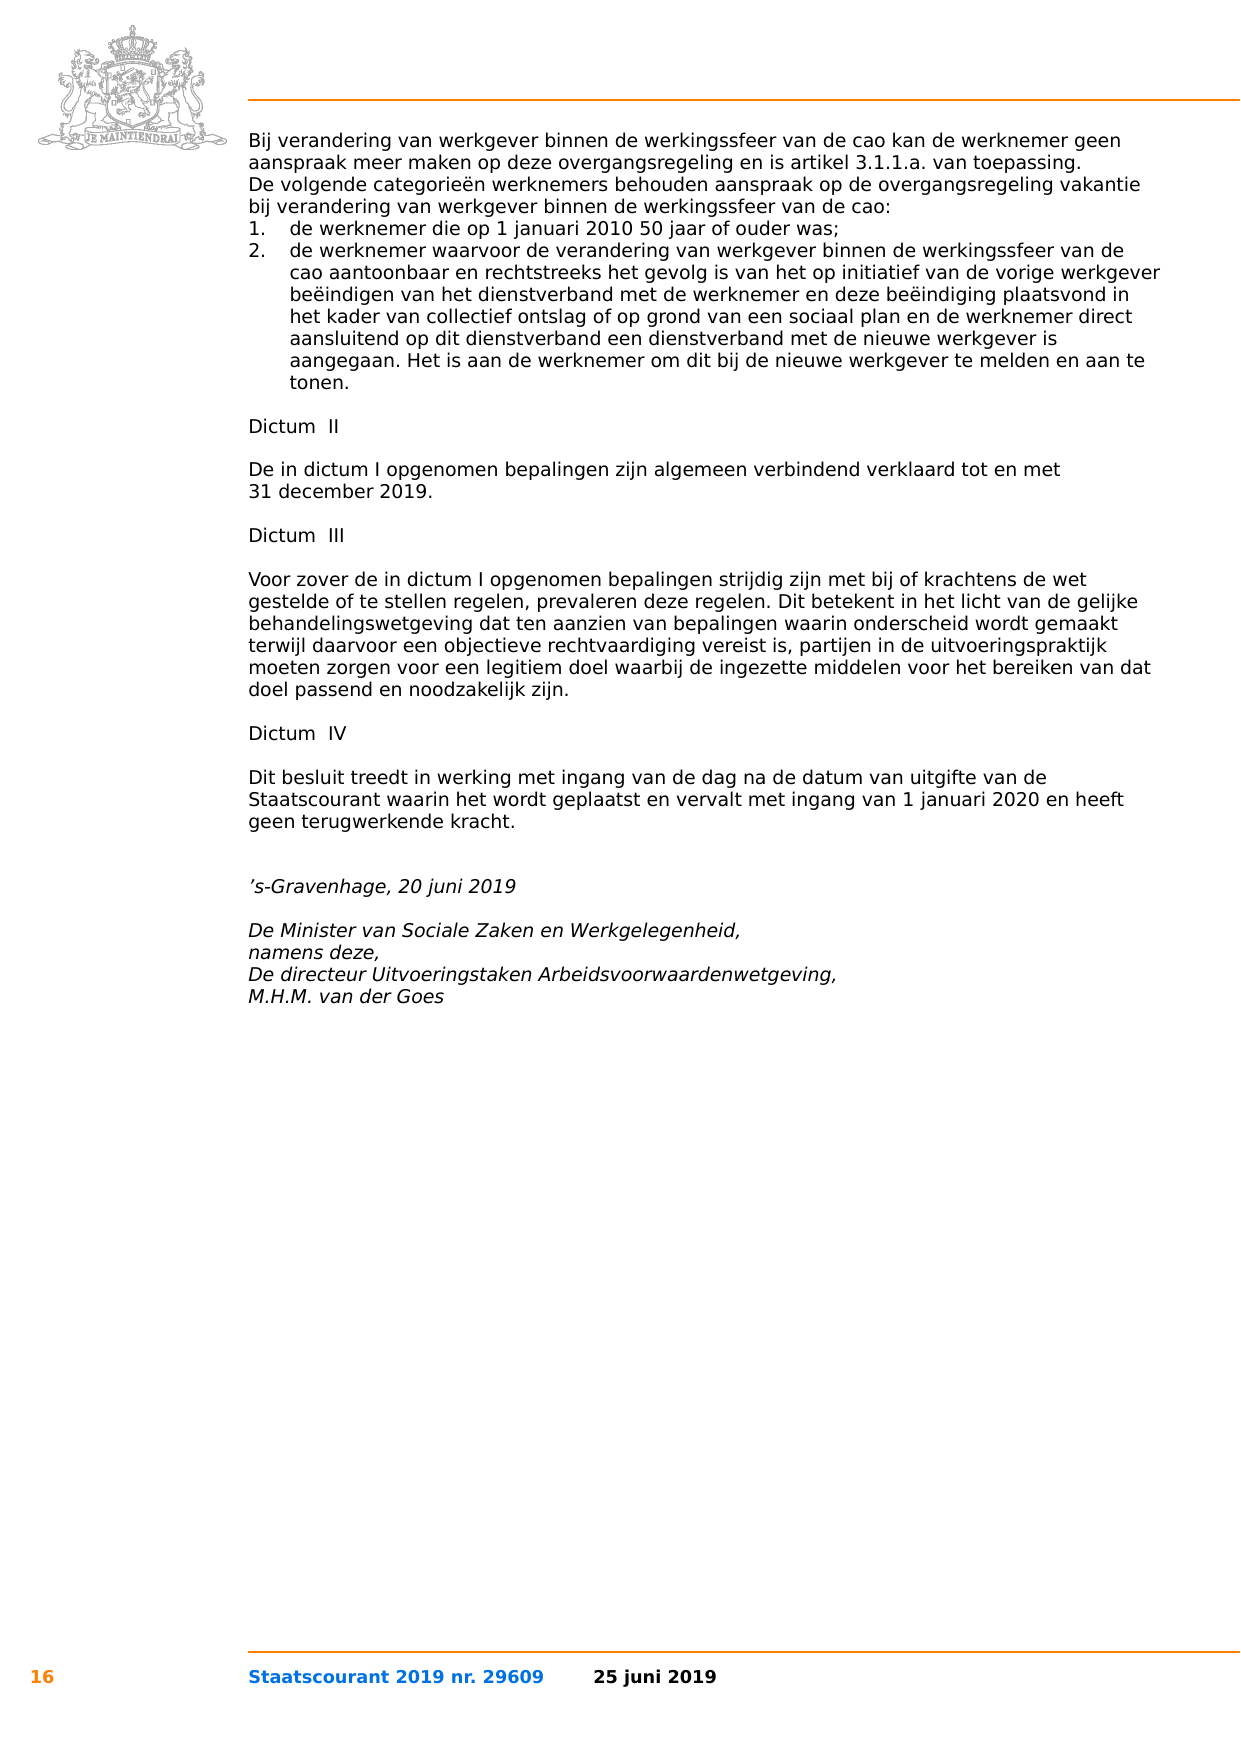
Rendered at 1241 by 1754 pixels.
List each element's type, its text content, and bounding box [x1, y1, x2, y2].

text De in dictum I opgenomen bepalingen zijn algemeen verbindend verklaard tot en met 31 december 2019. [248, 459, 1163, 503]
text De volgende categorieën werknemers behouden aanspraak op de overgangsregeling vakantie bij verandering van werkgever binnen de werkingssfeer van de cao: [248, 174, 1163, 218]
text Dictum III [248, 525, 1163, 547]
text Voor zover de in dictum I opgenomen bepalingen strijdig zijn met bij of krachtens de wet gestelde of te stellen regelen, prevaleren deze regelen. Dit betekent in het licht van de gelijke behandelingswetgeving dat ten aanzien van bepalingen waarin onderscheid wordt gemaakt terwijl daarvoor een objectieve rechtvaardiging vereist is, partijen in de uitvoeringspraktijk moeten zorgen voor een legitiem doel waarbij de ingezette middelen voor het bereiken van dat doel passend en noodzakelijk zijn. [248, 569, 1163, 701]
text 2. de werknemer waarvoor de verandering van werkgever binnen de werkingssfeer van de cao aantoonbaar en rechtstreeks het gevolg is van het op initiatief van de vorige werkgever beëindigen van het dienstverband met de werknemer en deze beëindiging plaatsvond in het kader van collectief ontslag of op grond van een sociaal plan en de werknemer direct aansluitend op dit dienstverband een dienstverband met de nieuwe werkgever is aangegaan. Het is aan de werknemer om dit bij de nieuwe werkgever te melden en aan te tonen. [248, 240, 1163, 394]
text Dictum II [248, 416, 1163, 437]
text 1. de werknemer die op 1 januari 2010 50 jaar of ouder was; [248, 218, 1163, 240]
text Dit besluit treedt in werking met ingang van de dag na de datum van uitgifte van de Staatscourant waarin het wordt geplaatst en vervalt met ingang van 1 januari 2020 en heeft geen terugwerkende kracht. [248, 767, 1163, 833]
picture [38, 25, 227, 150]
text Bij verandering van werkgever binnen de werkingssfeer van de cao kan de werknemer geen aanspraak meer maken op deze overgangsregeling en is artikel 3.1.1.a. van toepassing. [248, 130, 1163, 174]
text ’s-Gravenhage, 20 juni 2019 [248, 876, 1163, 898]
text Dictum IV [248, 723, 1163, 745]
text De Minister van Sociale Zaken en Werkgelegenheid, namens deze, De directeur Uitvoeringstaken Arbeidsvoorwaardenwetgeving, M.H.M. van der Goes [248, 920, 1163, 1008]
